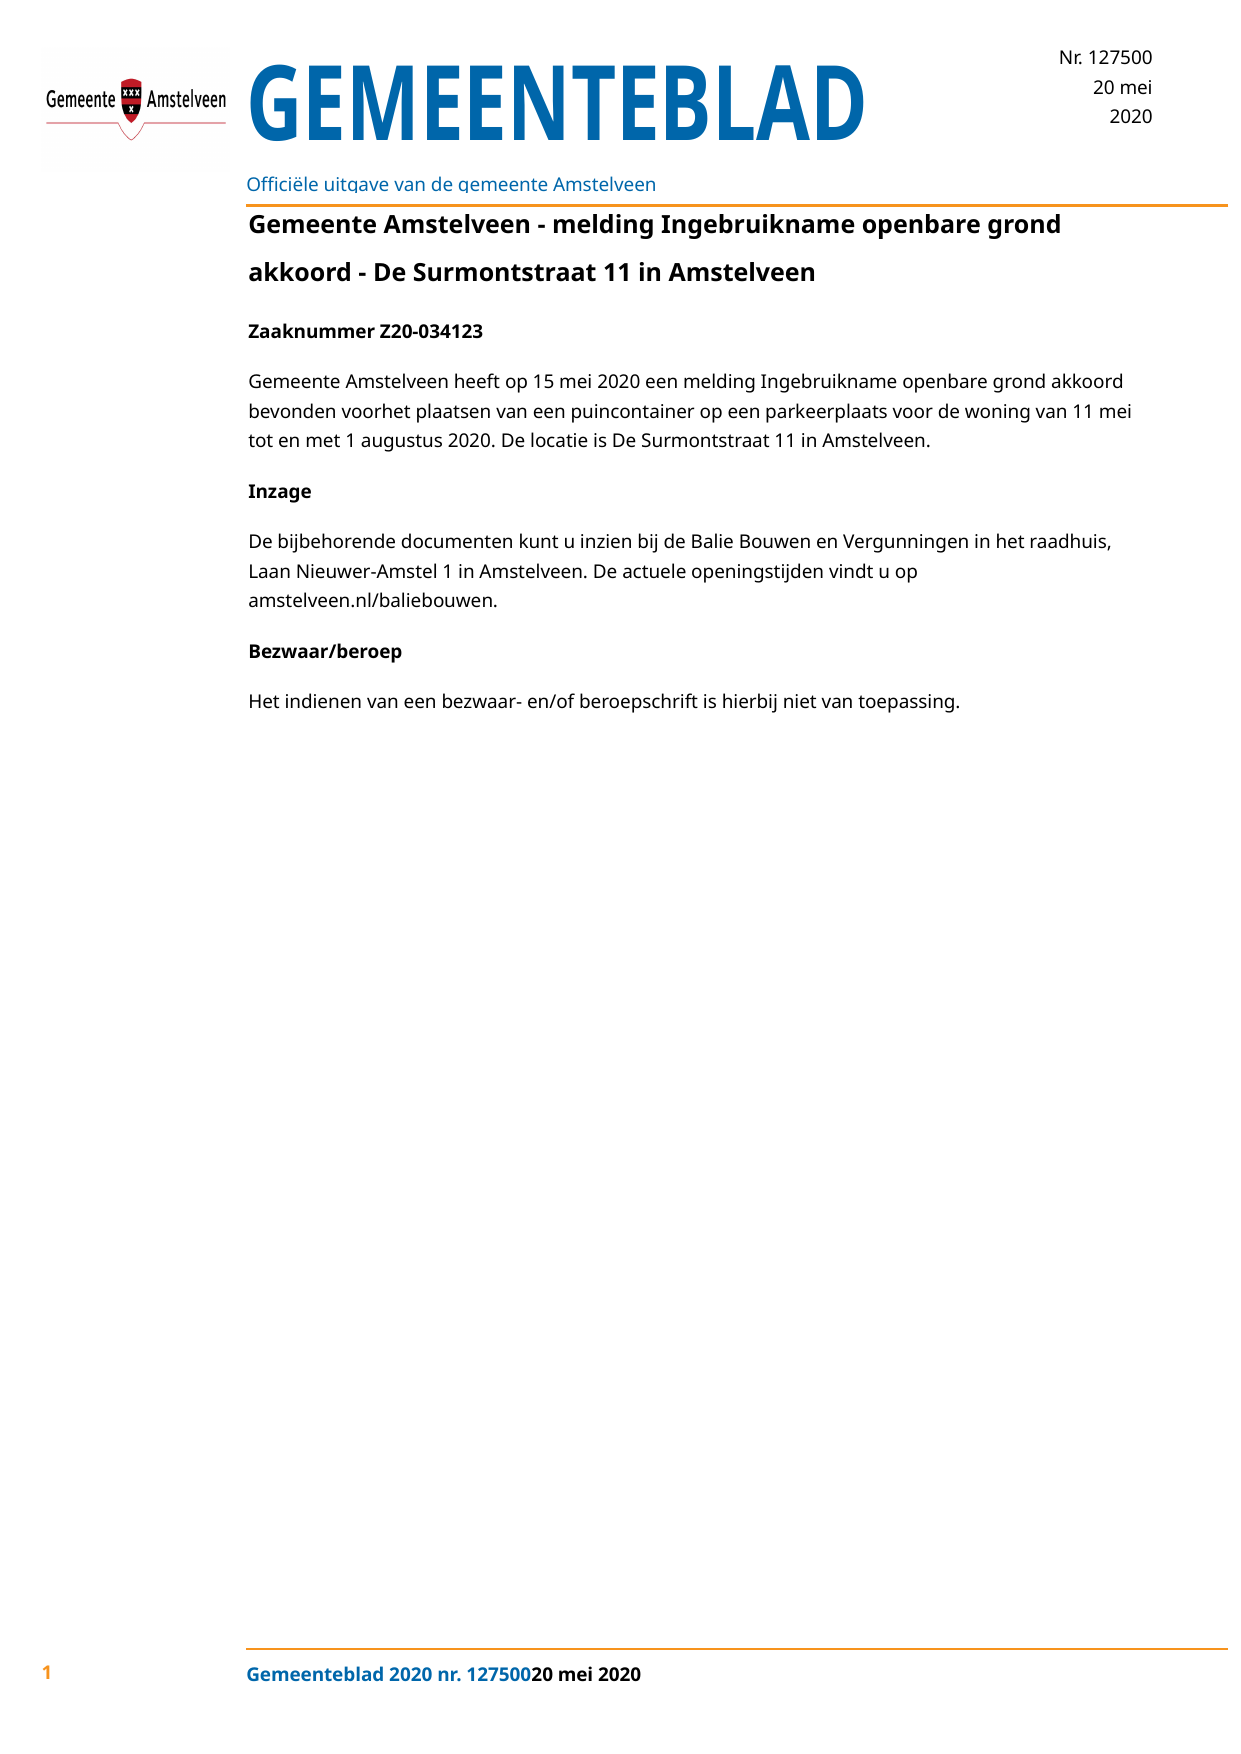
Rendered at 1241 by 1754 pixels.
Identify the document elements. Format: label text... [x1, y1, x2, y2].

text Zaaknummer Z20-034123 [248, 318, 1152, 344]
text Inzage [248, 478, 1152, 504]
text Gemeente Amstelveen heeft op 15 mei 2020 een melding Ingebruikname openbare grond akkoord bevonden voorhet plaatsen van een puincontainer op een parkeerplaats voor de woning van 11 mei tot en met 1 augustus 2020. De locatie is De Surmontstraat 11 in Amstelveen. [248, 368, 1152, 453]
text Gemeente Amstelveen - melding Ingebruikname openbare grond akkoord - De Surmontstraat 11 in Amstelveen [248, 207, 1152, 288]
text Bezwaar/beroep [248, 638, 1152, 664]
text Het indienen van een bezwaar- en/of beroepschrift is hierbij niet van toepassing. [248, 688, 1152, 714]
text De bijbehorende documenten kunt u inzien bij de Balie Bouwen en Vergunningen in het raadhuis, Laan Nieuwer-Amstel 1 in Amstelveen. De actuele openingstijden vindt u op amstelveen.nl/baliebouwen. [248, 528, 1152, 613]
picture [41, 47, 231, 172]
